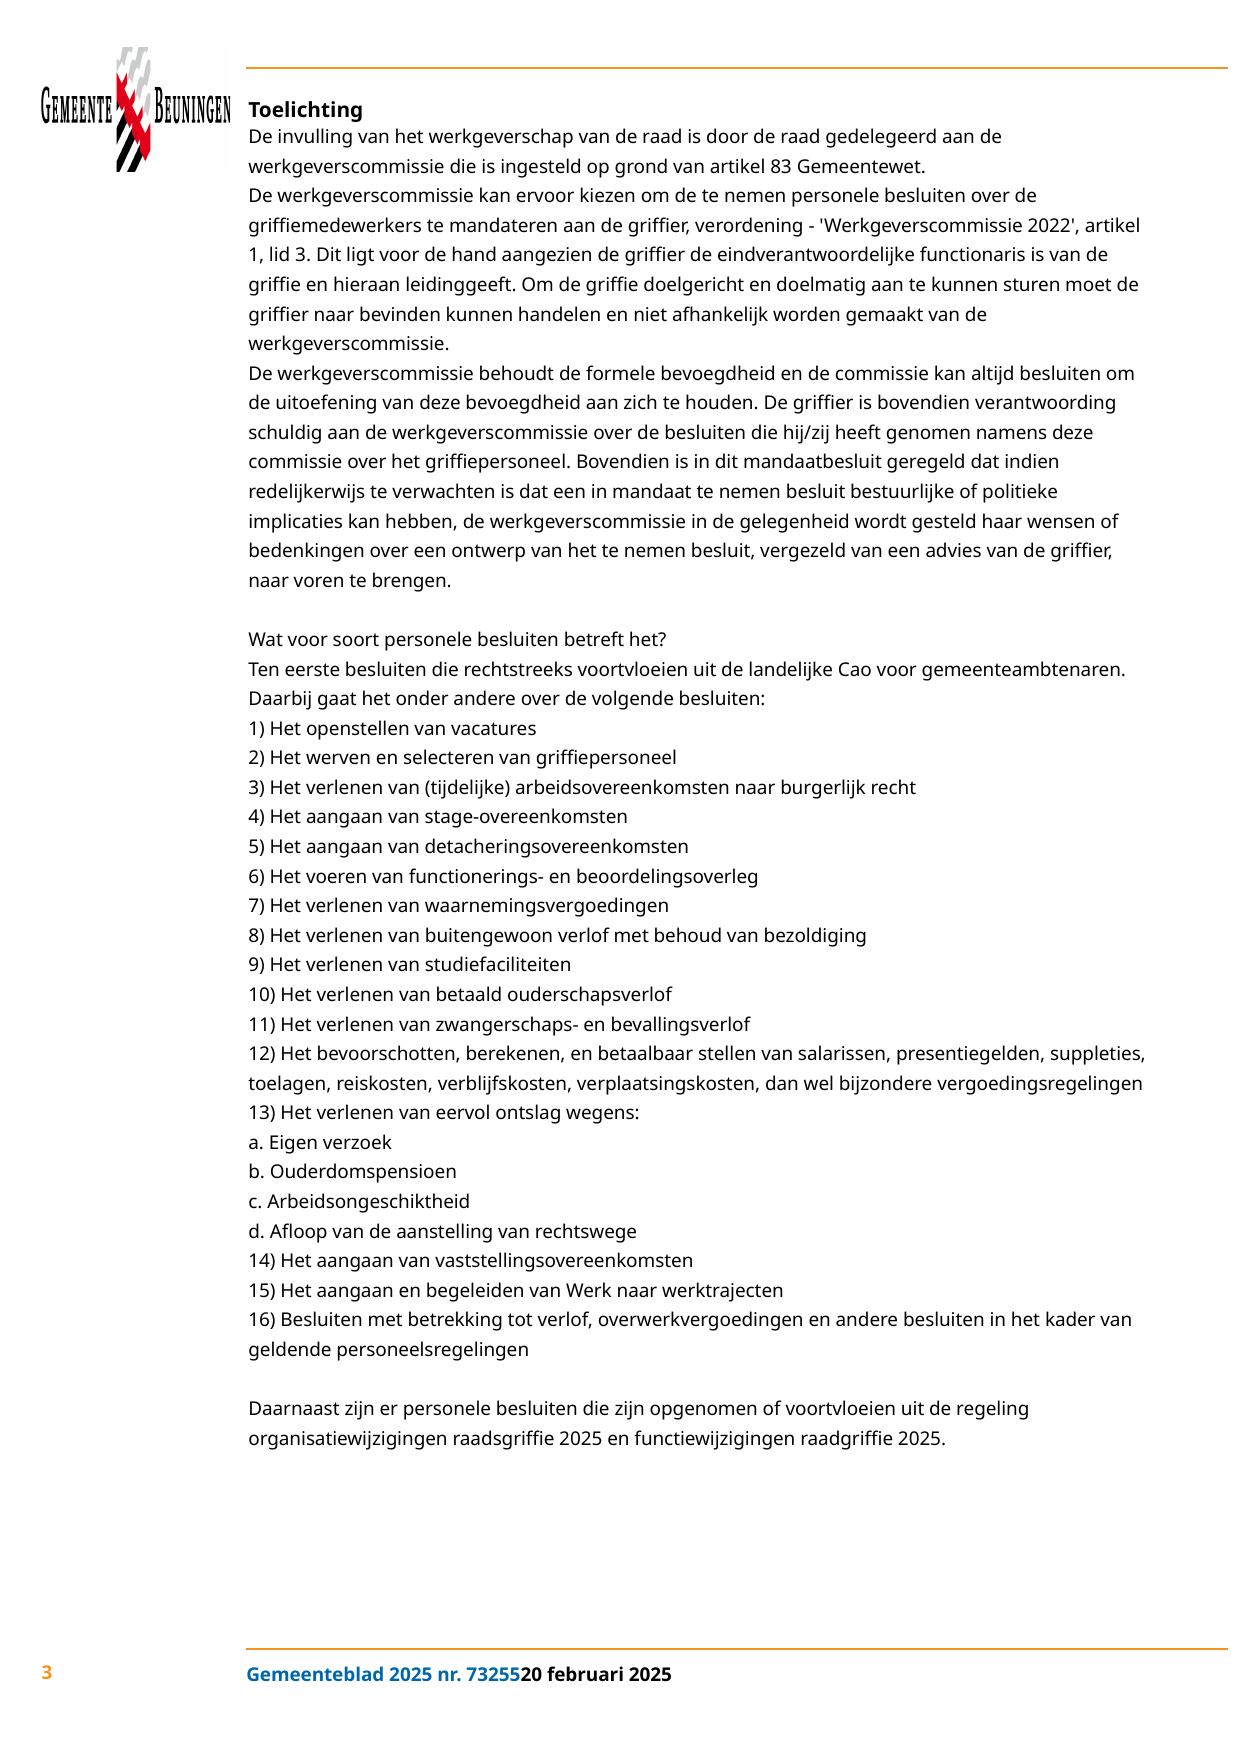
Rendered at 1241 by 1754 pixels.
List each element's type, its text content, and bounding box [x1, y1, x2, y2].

text 7) Het verlenen van waarnemingsvergoedingen [248, 892, 1152, 918]
text Toelichting [248, 95, 1152, 123]
text 5) Het aangaan van detacheringsovereenkomsten [248, 833, 1152, 859]
text c. Arbeidsongeschiktheid [248, 1188, 1152, 1214]
text Wat voor soort personele besluiten betreft het? [248, 626, 1152, 652]
text 15) Het aangaan en begeleiden van Werk naar werktrajecten [248, 1277, 1152, 1303]
text 1) Het openstellen van vacatures [248, 715, 1152, 741]
text 10) Het verlenen van betaald ouderschapsverlof [248, 981, 1152, 1007]
text Ten eerste besluiten die rechtstreeks voortvloeien uit de landelijke Cao voor gemeenteambtenaren. Daarbij gaat het onder andere over de volgende besluiten: [248, 656, 1152, 711]
text 11) Het verlenen van zwangerschaps- en bevallingsverlof [248, 1011, 1152, 1037]
text 12) Het bevoorschotten, berekenen, en betaalbaar stellen van salarissen, presentiegelden, suppleties, toelagen, reiskosten, verblijfskosten, verplaatsingskosten, dan wel bijzondere vergoedingsregelingen [248, 1040, 1152, 1096]
text a. Eigen verzoek [248, 1129, 1152, 1155]
text 13) Het verlenen van eervol ontslag wegens: [248, 1099, 1152, 1125]
text 4) Het aangaan van stage-overeenkomsten [248, 804, 1152, 829]
text Daarnaast zijn er personele besluiten die zijn opgenomen of voortvloeien uit de regeling organisatiewijzigingen raadsgriffie 2025 en functiewijzigingen raadgriffie 2025. [248, 1395, 1152, 1451]
text De werkgeverscommissie kan ervoor kiezen om de te nemen personele besluiten over de griffiemedewerkers te mandateren aan de griffier, verordening - 'Werkgeverscommissie 2022', artikel 1, lid 3. Dit ligt voor de hand aangezien de griffier de eindverantwoordelijke functionaris is van de griffie en hieraan leidinggeeft. Om de griffie doelgericht en doelmatig aan te kunnen sturen moet de griffier naar bevinden kunnen handelen en niet afhankelijk worden gemaakt van de werkgeverscommissie. [248, 182, 1152, 356]
text 6) Het voeren van functionerings- en beoordelingsoverleg [248, 863, 1152, 889]
text 16) Besluiten met betrekking tot verlof, overwerkvergoedingen en andere besluiten in het kader van geldende personeelsregelingen [248, 1307, 1152, 1362]
text 3) Het verlenen van (tijdelijke) arbeidsovereenkomsten naar burgerlijk recht [248, 774, 1152, 800]
text b. Ouderdomspensioen [248, 1159, 1152, 1184]
text d. Afloop van de aanstelling van rechtswege [248, 1218, 1152, 1244]
text 14) Het aangaan van vaststellingsovereenkomsten [248, 1247, 1152, 1273]
picture [41, 47, 231, 172]
text 9) Het verlenen van studiefaciliteiten [248, 952, 1152, 977]
text De invulling van het werkgeverschap van de raad is door de raad gedelegeerd aan de werkgeverscommissie die is ingesteld op grond van artikel 83 Gemeentewet. [248, 123, 1152, 179]
text 2) Het werven en selecteren van griffiepersoneel [248, 744, 1152, 770]
text 8) Het verlenen van buitengewoon verlof met behoud van bezoldiging [248, 922, 1152, 948]
text De werkgeverscommissie behoudt de formele bevoegdheid en de commissie kan altijd besluiten om de uitoefening van deze bevoegdheid aan zich te houden. De griffier is bovendien verantwoording schuldig aan de werkgeverscommissie over de besluiten die hij/zij heeft genomen namens deze commissie over het griffiepersoneel. Bovendien is in dit mandaatbesluit geregeld dat indien redelijkerwijs te verwachten is dat een in mandaat te nemen besluit bestuurlijke of politieke implicaties kan hebben, de werkgeverscommissie in de gelegenheid wordt gesteld haar wensen of bedenkingen over een ontwerp van het te nemen besluit, vergezeld van een advies van de griffier, naar voren te brengen. [248, 360, 1152, 593]
